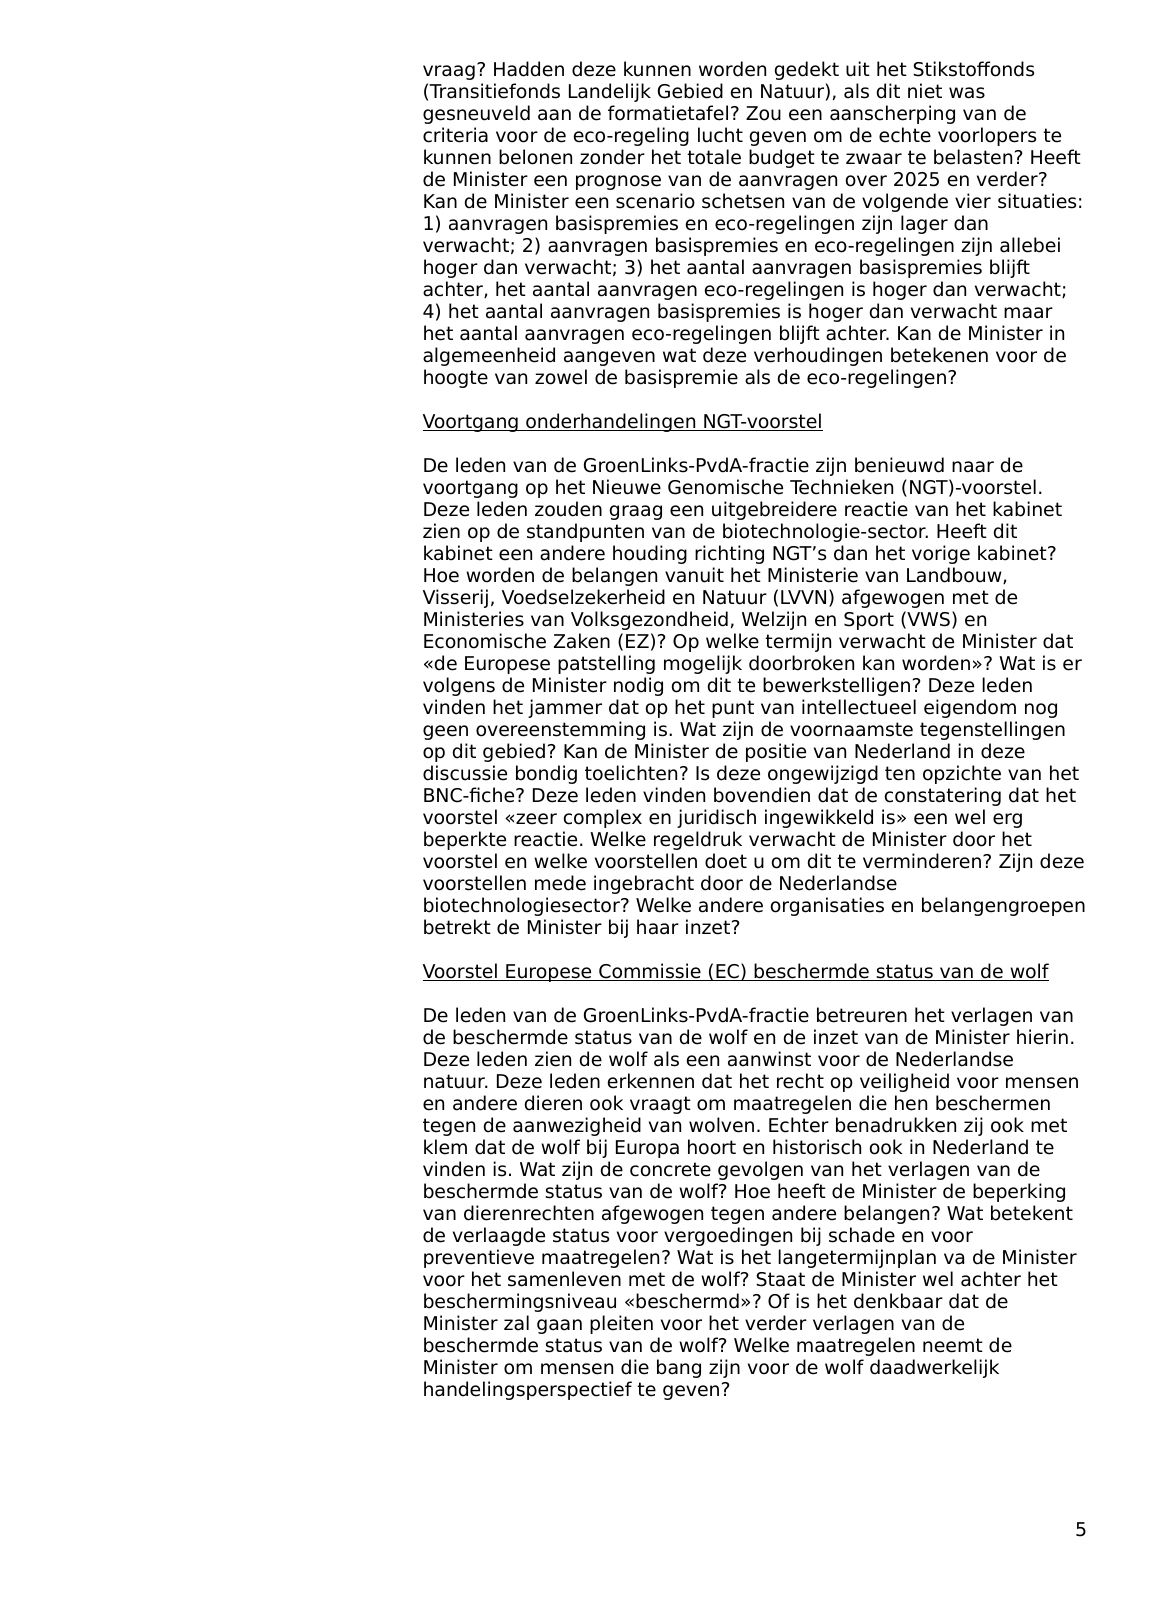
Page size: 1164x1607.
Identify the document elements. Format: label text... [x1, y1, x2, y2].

text vraag? Hadden deze kunnen worden gedekt uit het Stikstoffonds (Transitiefonds Landelijk Gebied en Natuur), als dit niet was gesneuveld aan de formatietafel? Zou een aanscherping van de criteria voor de eco-regeling lucht geven om de echte voorlopers te kunnen belonen zonder het totale budget te zwaar te belasten? Heeft de Minister een prognose van de aanvragen over 2025 en verder? Kan de Minister een scenario schetsen van de volgende vier situaties: 1) aanvragen basispremies en eco-regelingen zijn lager dan verwacht; 2) aanvragen basispremies en eco-regelingen zijn allebei hoger dan verwacht; 3) het aantal aanvragen basispremies blijft achter, het aantal aanvragen eco-regelingen is hoger dan verwacht; 4) het aantal aanvragen basispremies is hoger dan verwacht maar het aantal aanvragen eco-regelingen blijft achter. Kan de Minister in algemeenheid aangeven wat deze verhoudingen betekenen voor de hoogte van zowel de basispremie als de eco-regelingen? [422, 59, 1087, 389]
subtitle Voortgang onderhandelingen NGT-voorstel [422, 411, 1087, 433]
subtitle Voorstel Europese Commissie (EC) beschermde status van de wolf [422, 961, 1087, 983]
text De leden van de GroenLinks-PvdA-fractie betreuren het verlagen van de beschermde status van de wolf en de inzet van de Minister hierin. Deze leden zien de wolf als een aanwinst voor de Nederlandse natuur. Deze leden erkennen dat het recht op veiligheid voor mensen en andere dieren ook vraagt om maatregelen die hen beschermen tegen de aanwezigheid van wolven. Echter benadrukken zij ook met klem dat de wolf bij Europa hoort en historisch ook in Nederland te vinden is. Wat zijn de concrete gevolgen van het verlagen van de beschermde status van de wolf? Hoe heeft de Minister de beperking van dierenrechten afgewogen tegen andere belangen? Wat betekent de verlaagde status voor vergoedingen bij schade en voor preventieve maatregelen? Wat is het langetermijnplan va de Minister voor het samenleven met de wolf? Staat de Minister wel achter het beschermingsniveau «beschermd»? Of is het denkbaar dat de Minister zal gaan pleiten voor het verder verlagen van de beschermde status van de wolf? Welke maatregelen neemt de Minister om mensen die bang zijn voor de wolf daadwerkelijk handelingsperspectief te geven? [422, 1005, 1087, 1401]
text De leden van de GroenLinks-PvdA-fractie zijn benieuwd naar de voortgang op het Nieuwe Genomische Technieken (NGT)-voorstel. Deze leden zouden graag een uitgebreidere reactie van het kabinet zien op de standpunten van de biotechnologie-sector. Heeft dit kabinet een andere houding richting NGT’s dan het vorige kabinet? Hoe worden de belangen vanuit het Ministerie van Landbouw, Visserij, Voedselzekerheid en Natuur (LVVN) afgewogen met de Ministeries van Volksgezondheid, Welzijn en Sport (VWS) en Economische Zaken (EZ)? Op welke termijn verwacht de Minister dat «de Europese patstelling mogelijk doorbroken kan worden»? Wat is er volgens de Minister nodig om dit te bewerkstelligen? Deze leden vinden het jammer dat op het punt van intellectueel eigendom nog geen overeenstemming is. Wat zijn de voornaamste tegenstellingen op dit gebied? Kan de Minister de positie van Nederland in deze discussie bondig toelichten? Is deze ongewijzigd ten opzichte van het BNC-fiche? Deze leden vinden bovendien dat de constatering dat het voorstel «zeer complex en juridisch ingewikkeld is» een wel erg beperkte reactie. Welke regeldruk verwacht de Minister door het voorstel en welke voorstellen doet u om dit te verminderen? Zijn deze voorstellen mede ingebracht door de Nederlandse biotechnologiesector? Welke andere organisaties en belangengroepen betrekt de Minister bij haar inzet? [422, 455, 1087, 939]
